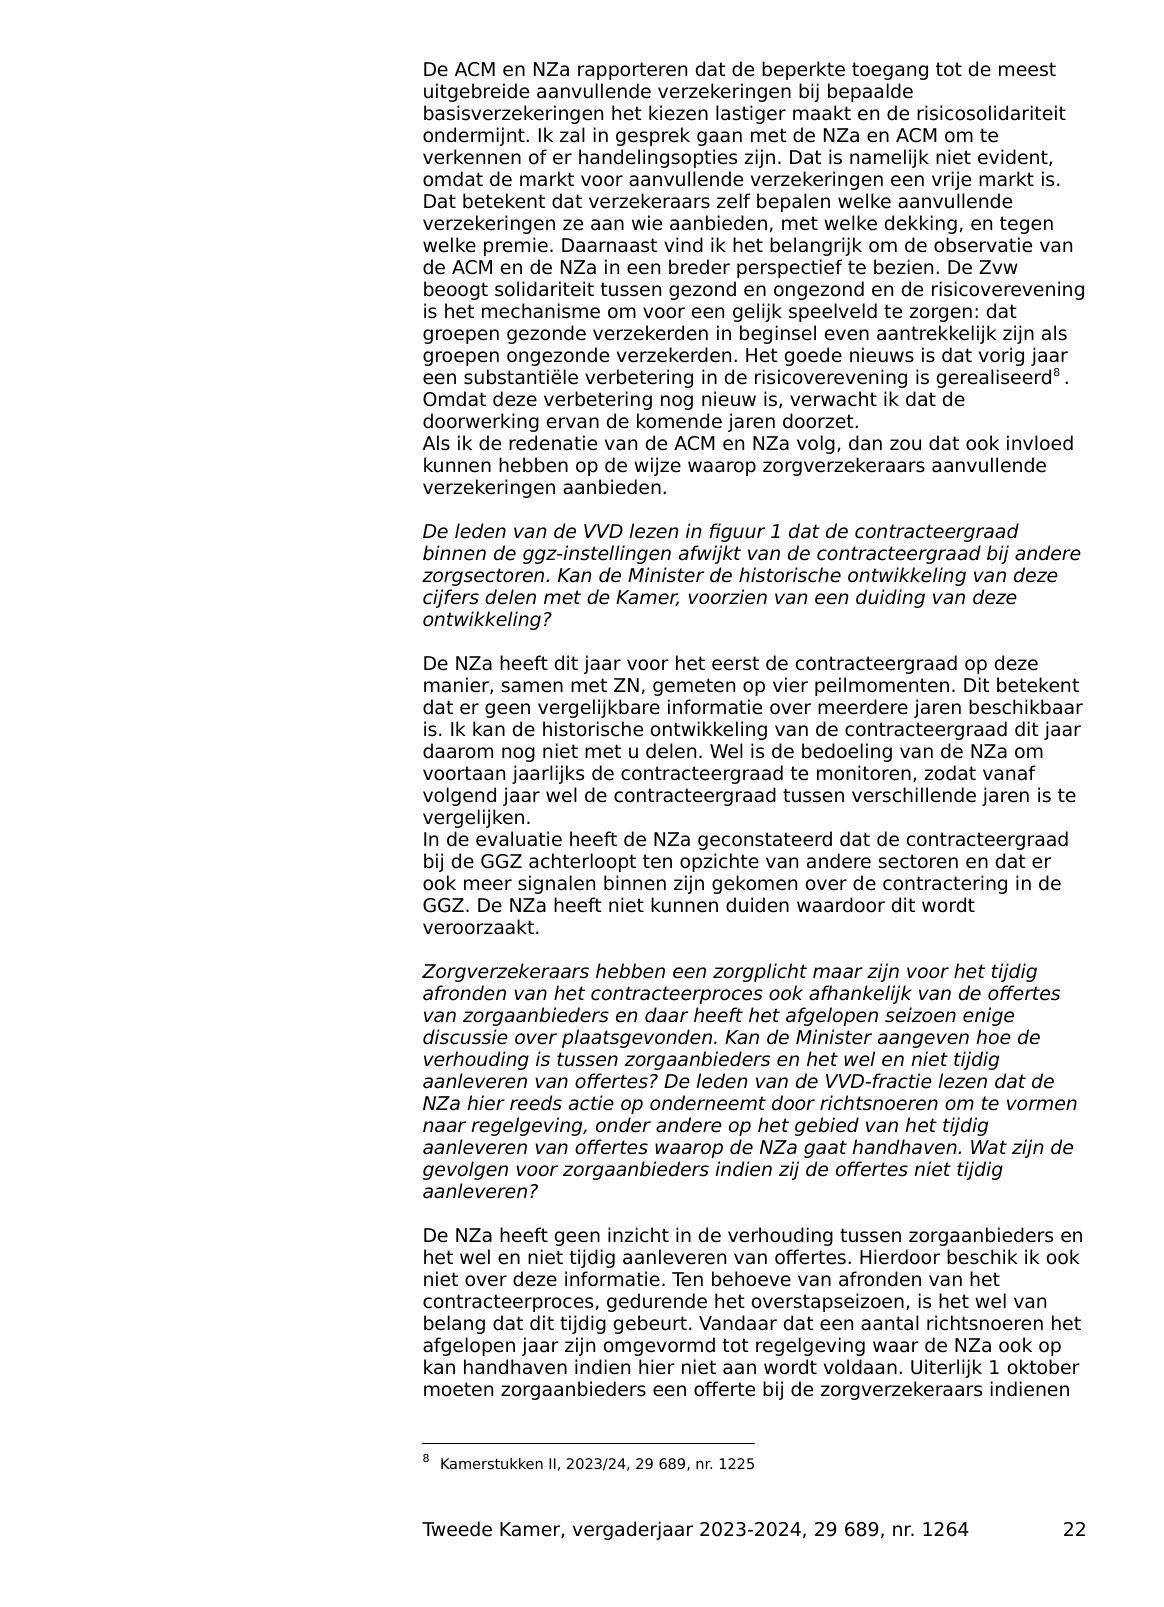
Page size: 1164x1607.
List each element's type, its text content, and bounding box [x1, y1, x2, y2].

text Als ik de redenatie van de ACM en NZa volg, dan zou dat ook invloed kunnen hebben op de wijze waarop zorgverzekeraars aanvullende verzekeringen aanbieden. [422, 433, 1087, 499]
text Kamerstukken II, 2023/24, 29 689, nr. 1225 [422, 1452, 1087, 1474]
text De ACM en NZa rapporteren dat de beperkte toegang tot de meest uitgebreide aanvullende verzekeringen bij bepaalde basisverzekeringen het kiezen lastiger maakt en de risicosolidariteit ondermijnt. Ik zal in gesprek gaan met de NZa en ACM om te verkennen of er handelingsopties zijn. Dat is namelijk niet evident, omdat de markt voor aanvullende verzekeringen een vrije markt is. Dat betekent dat verzekeraars zelf bepalen welke aanvullende verzekeringen ze aan wie aanbieden, met welke dekking, en tegen welke premie. Daarnaast vind ik het belangrijk om de observatie van de ACM en de NZa in een breder perspectief te bezien. De Zvw beoogt solidariteit tussen gezond en ongezond en de risicoverevening is het mechanisme om voor een gelijk speelveld te zorgen: dat groepen gezonde verzekerden in beginsel even aantrekkelijk zijn als groepen ongezonde verzekerden. Het goede nieuws is dat vorig jaar een substantiële verbetering in de risicoverevening is gerealiseerd. Omdat deze verbetering nog nieuw is, verwacht ik dat de doorwerking ervan de komende jaren doorzet. [422, 59, 1087, 433]
text Zorgverzekeraars hebben een zorgplicht maar zijn voor het tijdig afronden van het contracteerproces ook afhankelijk van de offertes van zorgaanbieders en daar heeft het afgelopen seizoen enige discussie over plaatsgevonden. Kan de Minister aangeven hoe de verhouding is tussen zorgaanbieders en het wel en niet tijdig aanleveren van offertes? De leden van de VVD-fractie lezen dat de NZa hier reeds actie op onderneemt door richtsnoeren om te vormen naar regelgeving, onder andere op het gebied van het tijdig aanleveren van offertes waarop de NZa gaat handhaven. Wat zijn de gevolgen voor zorgaanbieders indien zij de offertes niet tijdig aanleveren? [422, 961, 1087, 1203]
text In de evaluatie heeft de NZa geconstateerd dat de contracteergraad bij de GGZ achterloopt ten opzichte van andere sectoren en dat er ook meer signalen binnen zijn gekomen over de contractering in de GGZ. De NZa heeft niet kunnen duiden waardoor dit wordt veroorzaakt. [422, 829, 1087, 939]
text De leden van de VVD lezen in figuur 1 dat de contracteergraad binnen de ggz-instellingen afwijkt van de contracteergraad bij andere zorgsectoren. Kan de Minister de historische ontwikkeling van deze cijfers delen met de Kamer, voorzien van een duiding van deze ontwikkeling? [422, 521, 1087, 631]
text De NZa heeft dit jaar voor het eerst de contracteergraad op deze manier, samen met ZN, gemeten op vier peilmomenten. Dit betekent dat er geen vergelijkbare informatie over meerdere jaren beschikbaar is. Ik kan de historische ontwikkeling van de contracteergraad dit jaar daarom nog niet met u delen. Wel is de bedoeling van de NZa om voortaan jaarlijks de contracteergraad te monitoren, zodat vanaf volgend jaar wel de contracteergraad tussen verschillende jaren is te vergelijken. [422, 653, 1087, 829]
text De NZa heeft geen inzicht in de verhouding tussen zorgaanbieders en het wel en niet tijdig aanleveren van offertes. Hierdoor beschik ik ook niet over deze informatie. Ten behoeve van afronden van het contracteerproces, gedurende het overstapseizoen, is het wel van belang dat dit tijdig gebeurt. Vandaar dat een aantal richtsnoeren het afgelopen jaar zijn omgevormd tot regelgeving waar de NZa ook op kan handhaven indien hier niet aan wordt voldaan. Uiterlijk 1 oktober moeten zorgaanbieders een offerte bij de zorgverzekeraars indienen [422, 1225, 1087, 1401]
